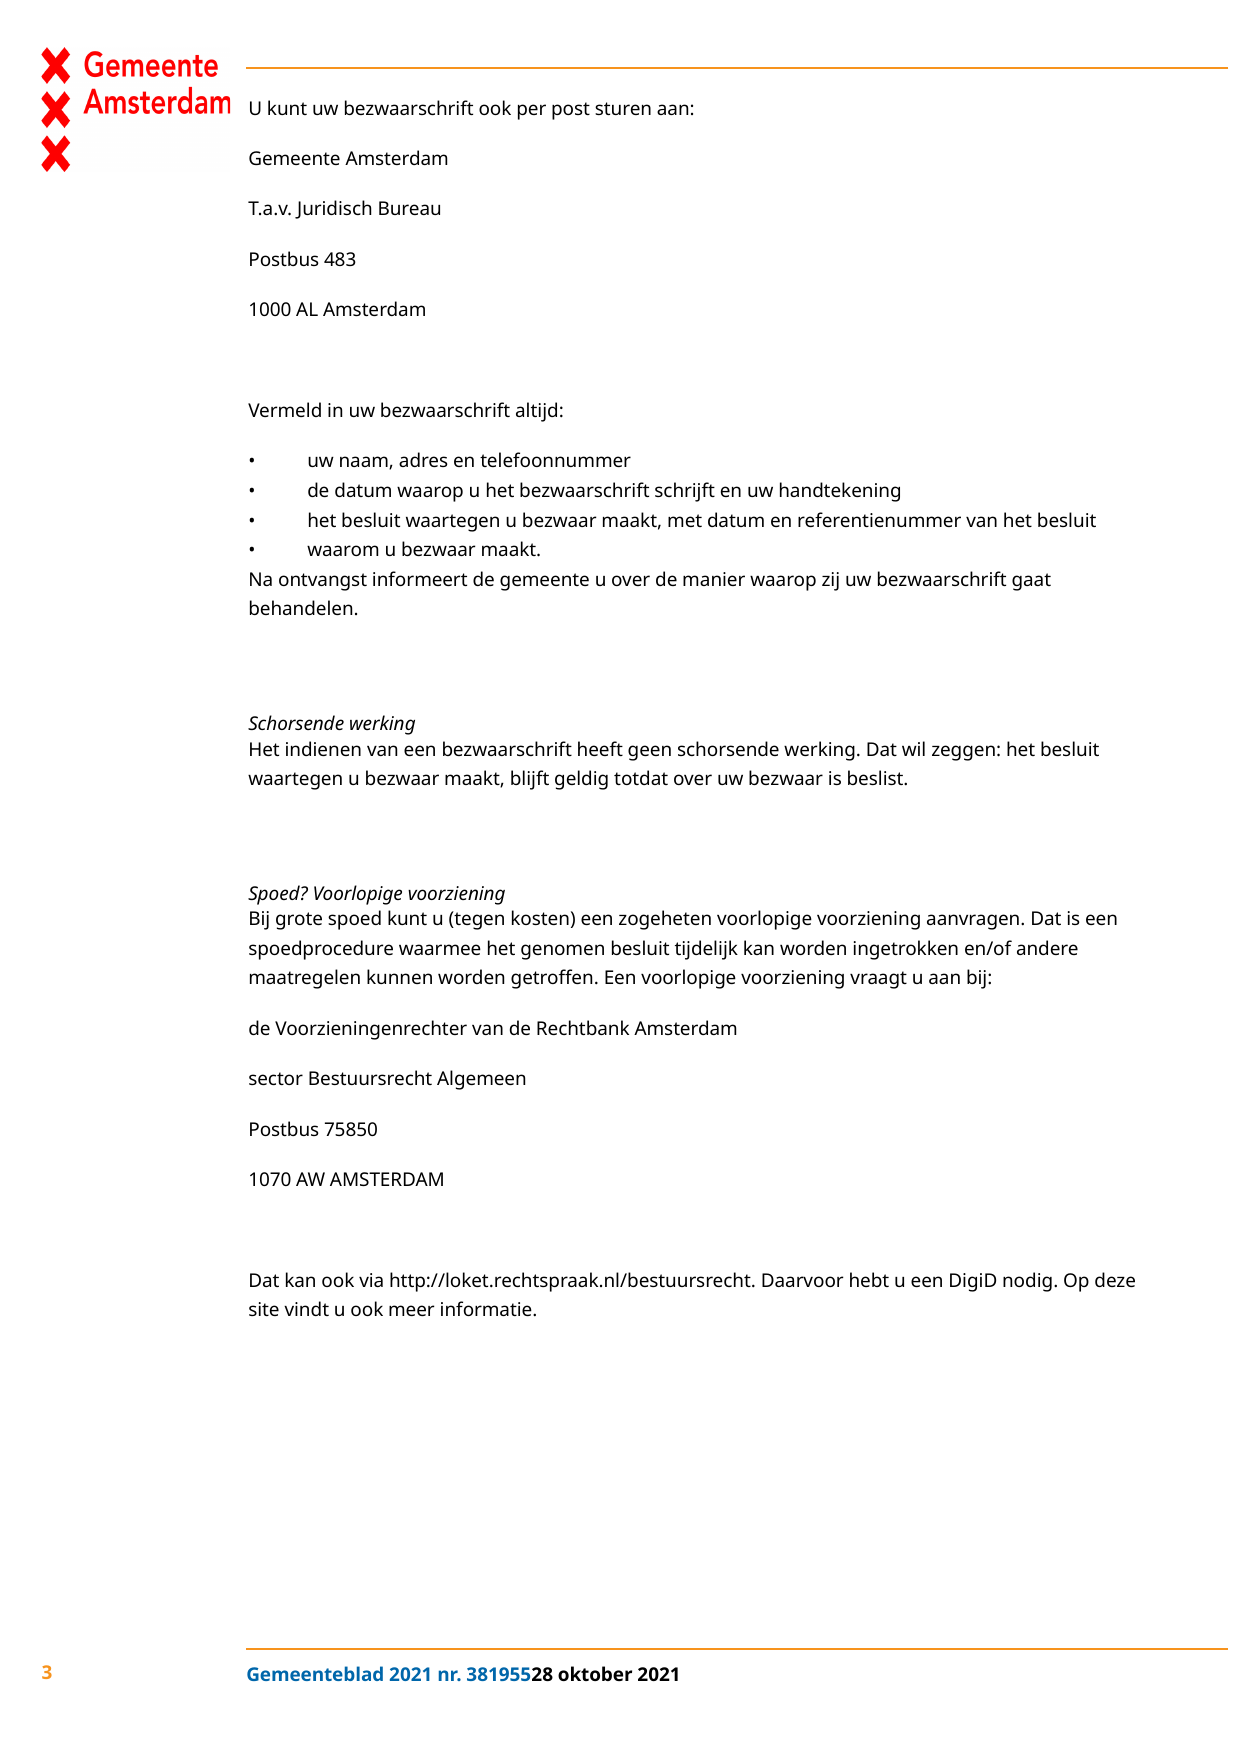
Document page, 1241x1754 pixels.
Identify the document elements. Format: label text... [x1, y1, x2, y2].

text Dat kan ook via http://loket.rechtspraak.nl/bestuursrecht. Daarvoor hebt u een DigiD nodig. Op deze site vindt u ook meer informatie. [248, 1267, 1152, 1322]
text Vermeld in uw bezwaarschrift altijd: [248, 397, 1152, 423]
text de Voorzieningenrechter van de Rechtbank Amsterdam [248, 1015, 1152, 1041]
list waarom u bezwaar maakt. [248, 536, 1152, 562]
text 1000 AL Amsterdam [248, 296, 1152, 322]
list het besluit waartegen u bezwaar maakt, met datum en referentienummer van het besluit [248, 507, 1152, 533]
list uw naam, adres en telefoonnummer [248, 448, 1152, 473]
text Bij grote spoed kunt u (tegen kosten) een zogeheten voorlopige voorziening aanvragen. Dat is een spoedprocedure waarmee het genomen besluit tijdelijk kan worden ingetrokken en/of andere maatregelen kunnen worden getroffen. Een voorlopige voorziening vraagt u aan bij: [248, 905, 1152, 990]
text sector Bestuursrecht Algemeen [248, 1065, 1152, 1091]
text Spoed? Voorlopige voorziening [248, 880, 1152, 905]
text Na ontvangst informeert de gemeente u over de manier waarop zij uw bezwaarschrift gaat behandelen. [248, 566, 1152, 621]
text Postbus 483 [248, 246, 1152, 272]
text Schorsende werking [248, 710, 1152, 736]
text Postbus 75850 [248, 1116, 1152, 1142]
text 1070 AW AMSTERDAM [248, 1166, 1152, 1192]
list de datum waarop u het bezwaarschrift schrijft en uw handtekening [248, 477, 1152, 503]
text T.a.v. Juridisch Bureau [248, 196, 1152, 221]
picture [41, 47, 231, 172]
text Gemeente Amsterdam [248, 145, 1152, 171]
text Het indienen van een bezwaarschrift heeft geen schorsende werking. Dat wil zeggen: het besluit waartegen u bezwaar maakt, blijft geldig totdat over uw bezwaar is beslist. [248, 736, 1152, 791]
text U kunt uw bezwaarschrift ook per post sturen aan: [248, 95, 1152, 121]
